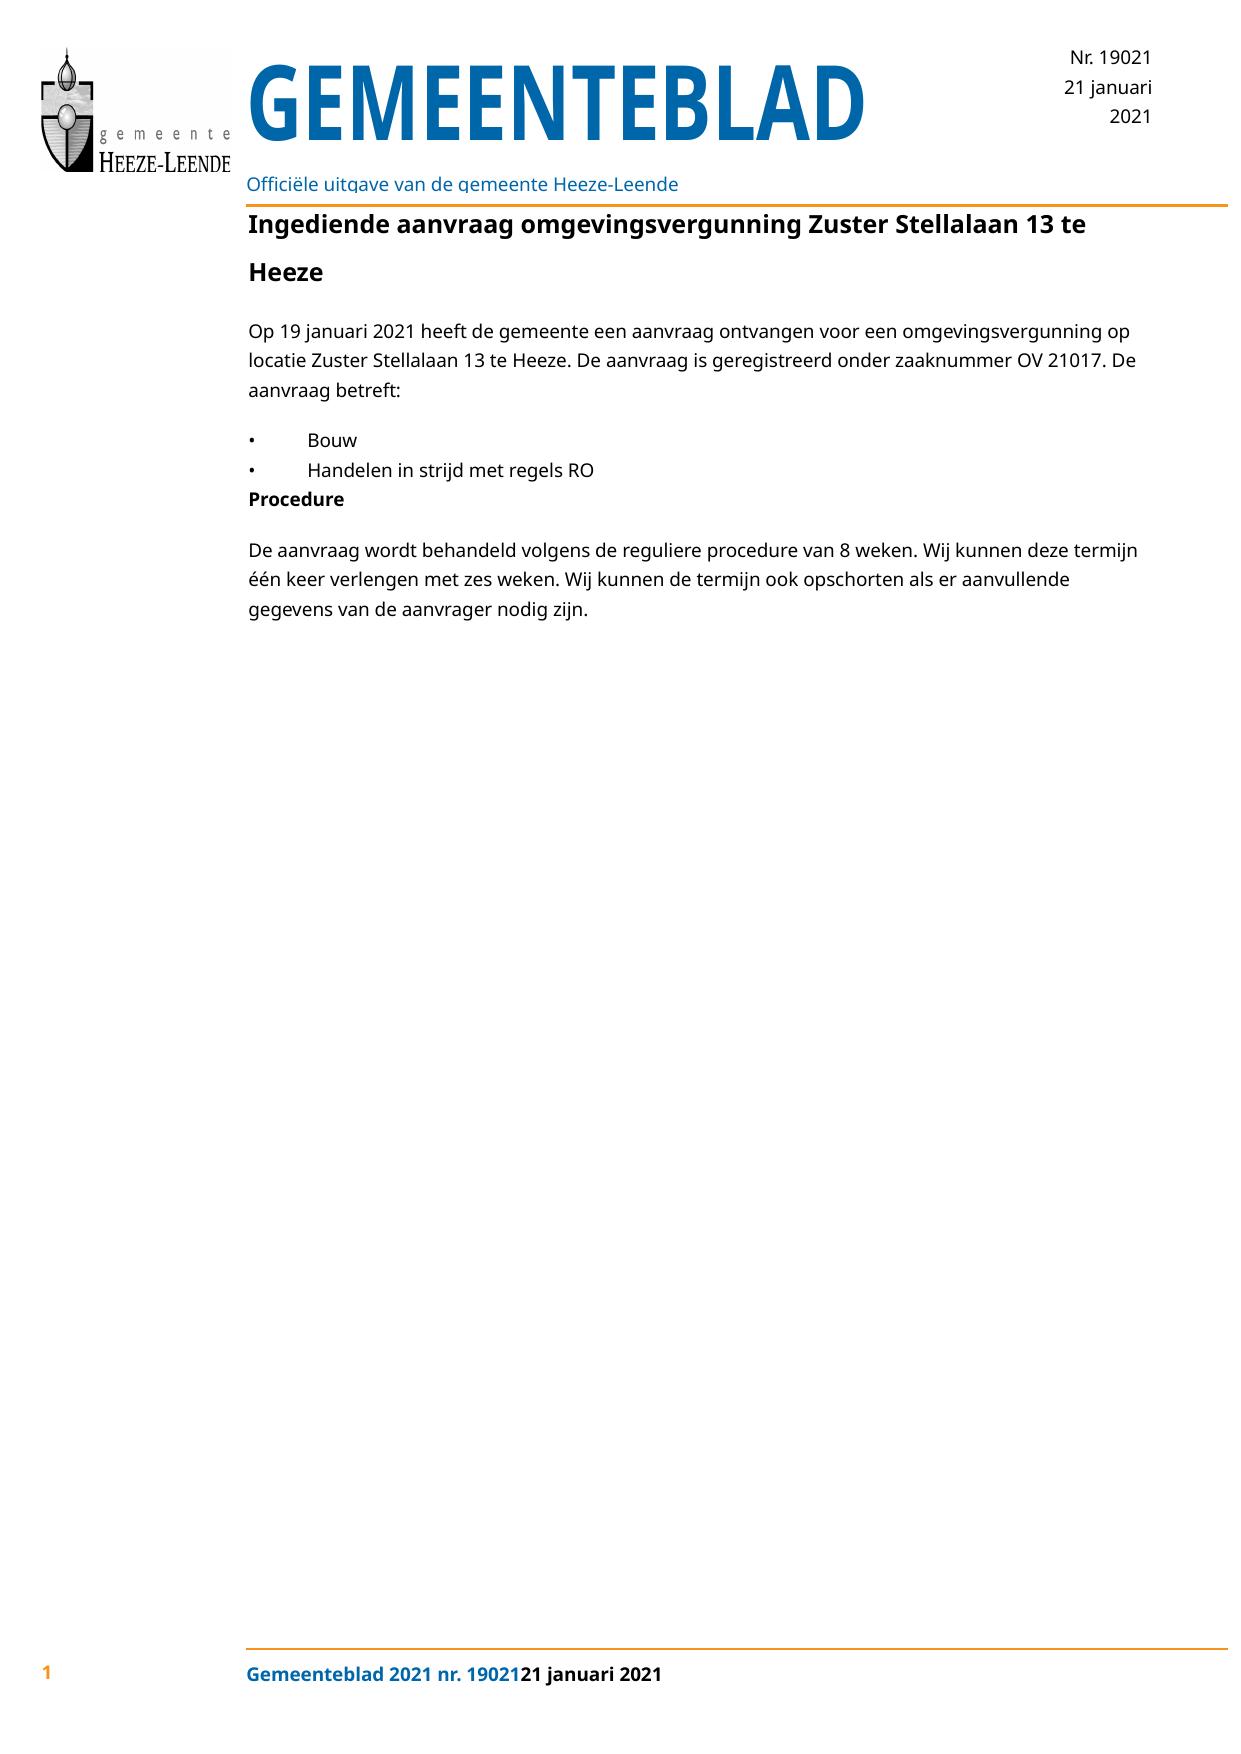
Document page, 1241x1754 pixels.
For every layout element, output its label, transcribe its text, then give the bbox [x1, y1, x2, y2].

text Ingediende aanvraag omgevingsvergunning Zuster Stellalaan 13 te Heeze [248, 207, 1152, 288]
text Procedure [248, 487, 1152, 512]
text De aanvraag wordt behandeld volgens de reguliere procedure van 8 weken. Wij kunnen deze termijn één keer verlengen met zes weken. Wij kunnen de termijn ook opschorten als er aanvullende gegevens van de aanvrager nodig zijn. [248, 537, 1152, 622]
text Op 19 januari 2021 heeft de gemeente een aanvraag ontvangen voor een omgevingsvergunning op locatie Zuster Stellalaan 13 te Heeze. De aanvraag is geregistreerd onder zaaknummer OV 21017. De aanvraag betreft: [248, 318, 1152, 403]
list Bouw [248, 427, 1152, 453]
picture [41, 47, 231, 172]
list Handelen in strijd met regels RO [248, 457, 1152, 483]
